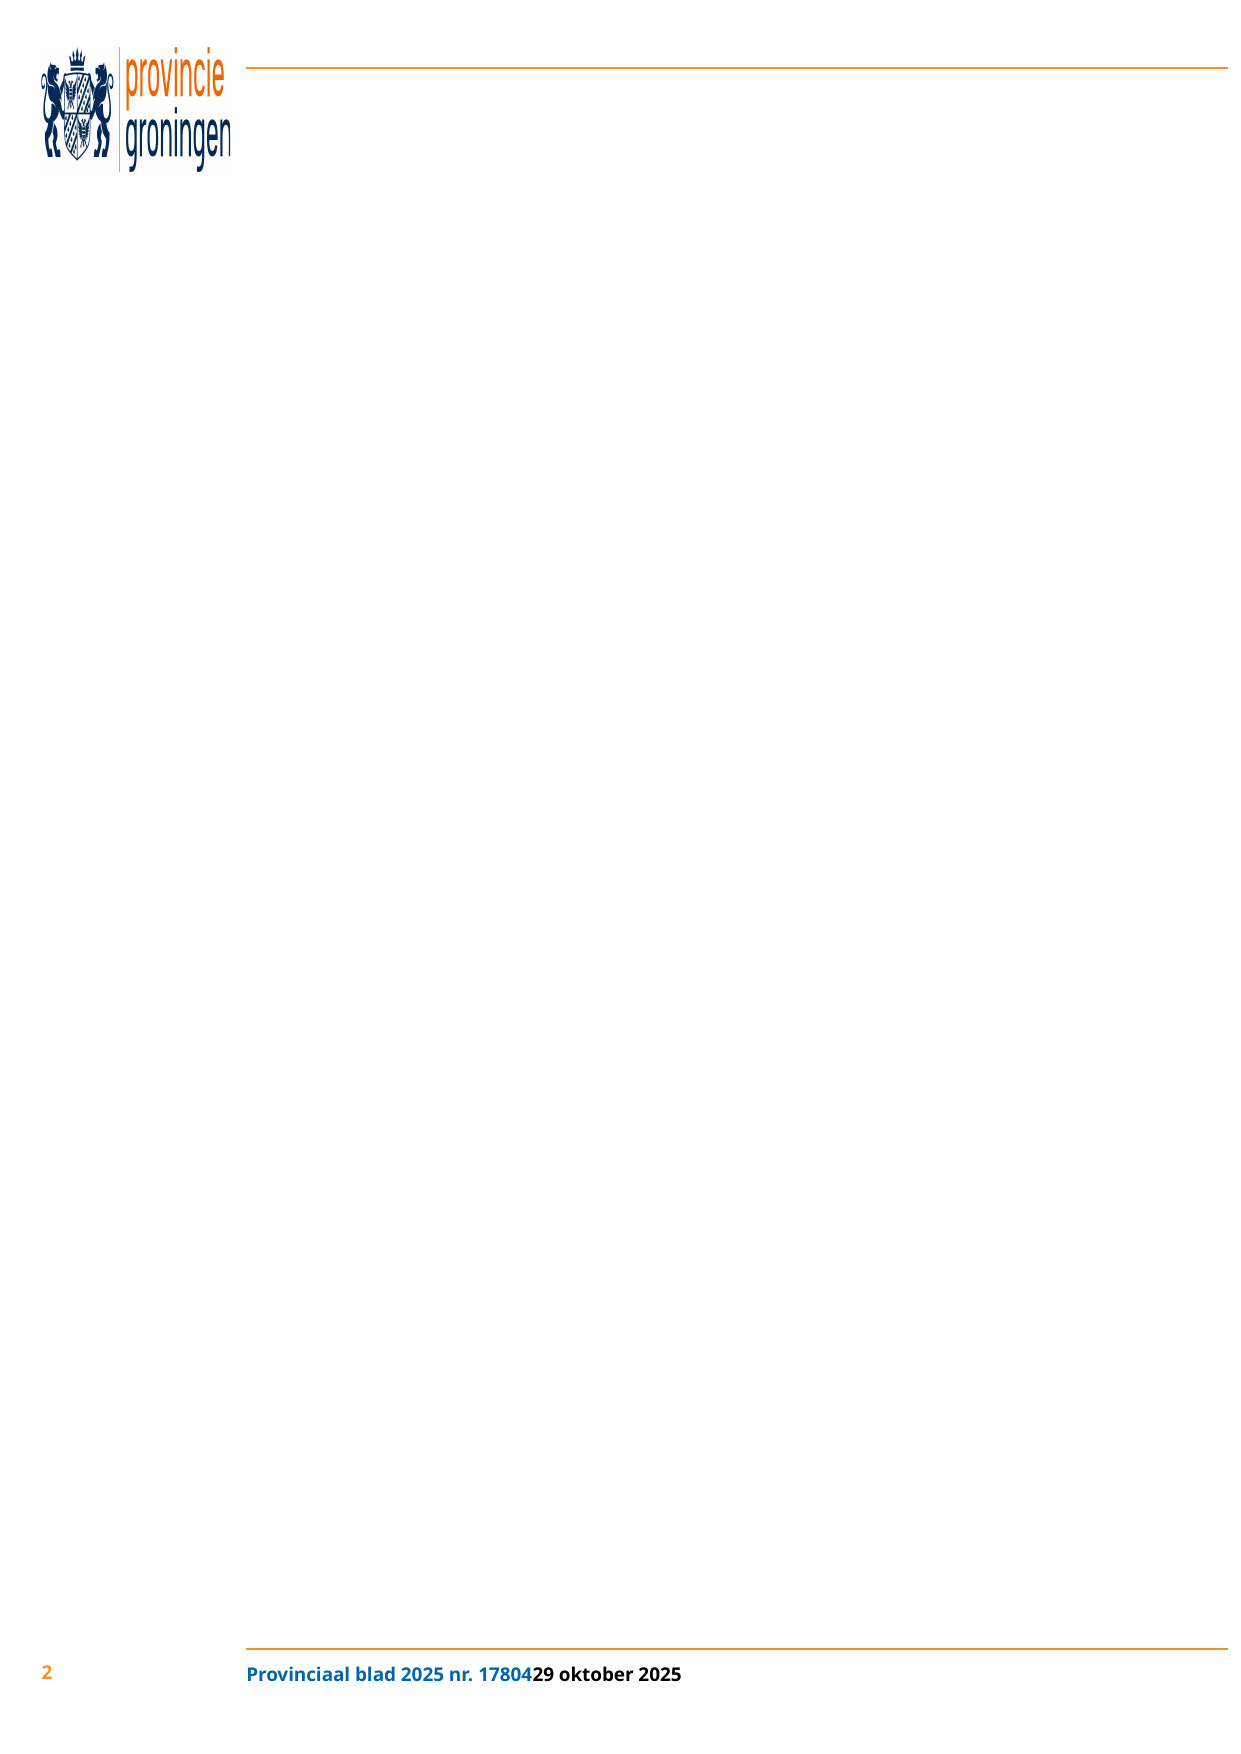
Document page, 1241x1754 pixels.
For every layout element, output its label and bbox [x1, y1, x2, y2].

picture [41, 47, 231, 172]
